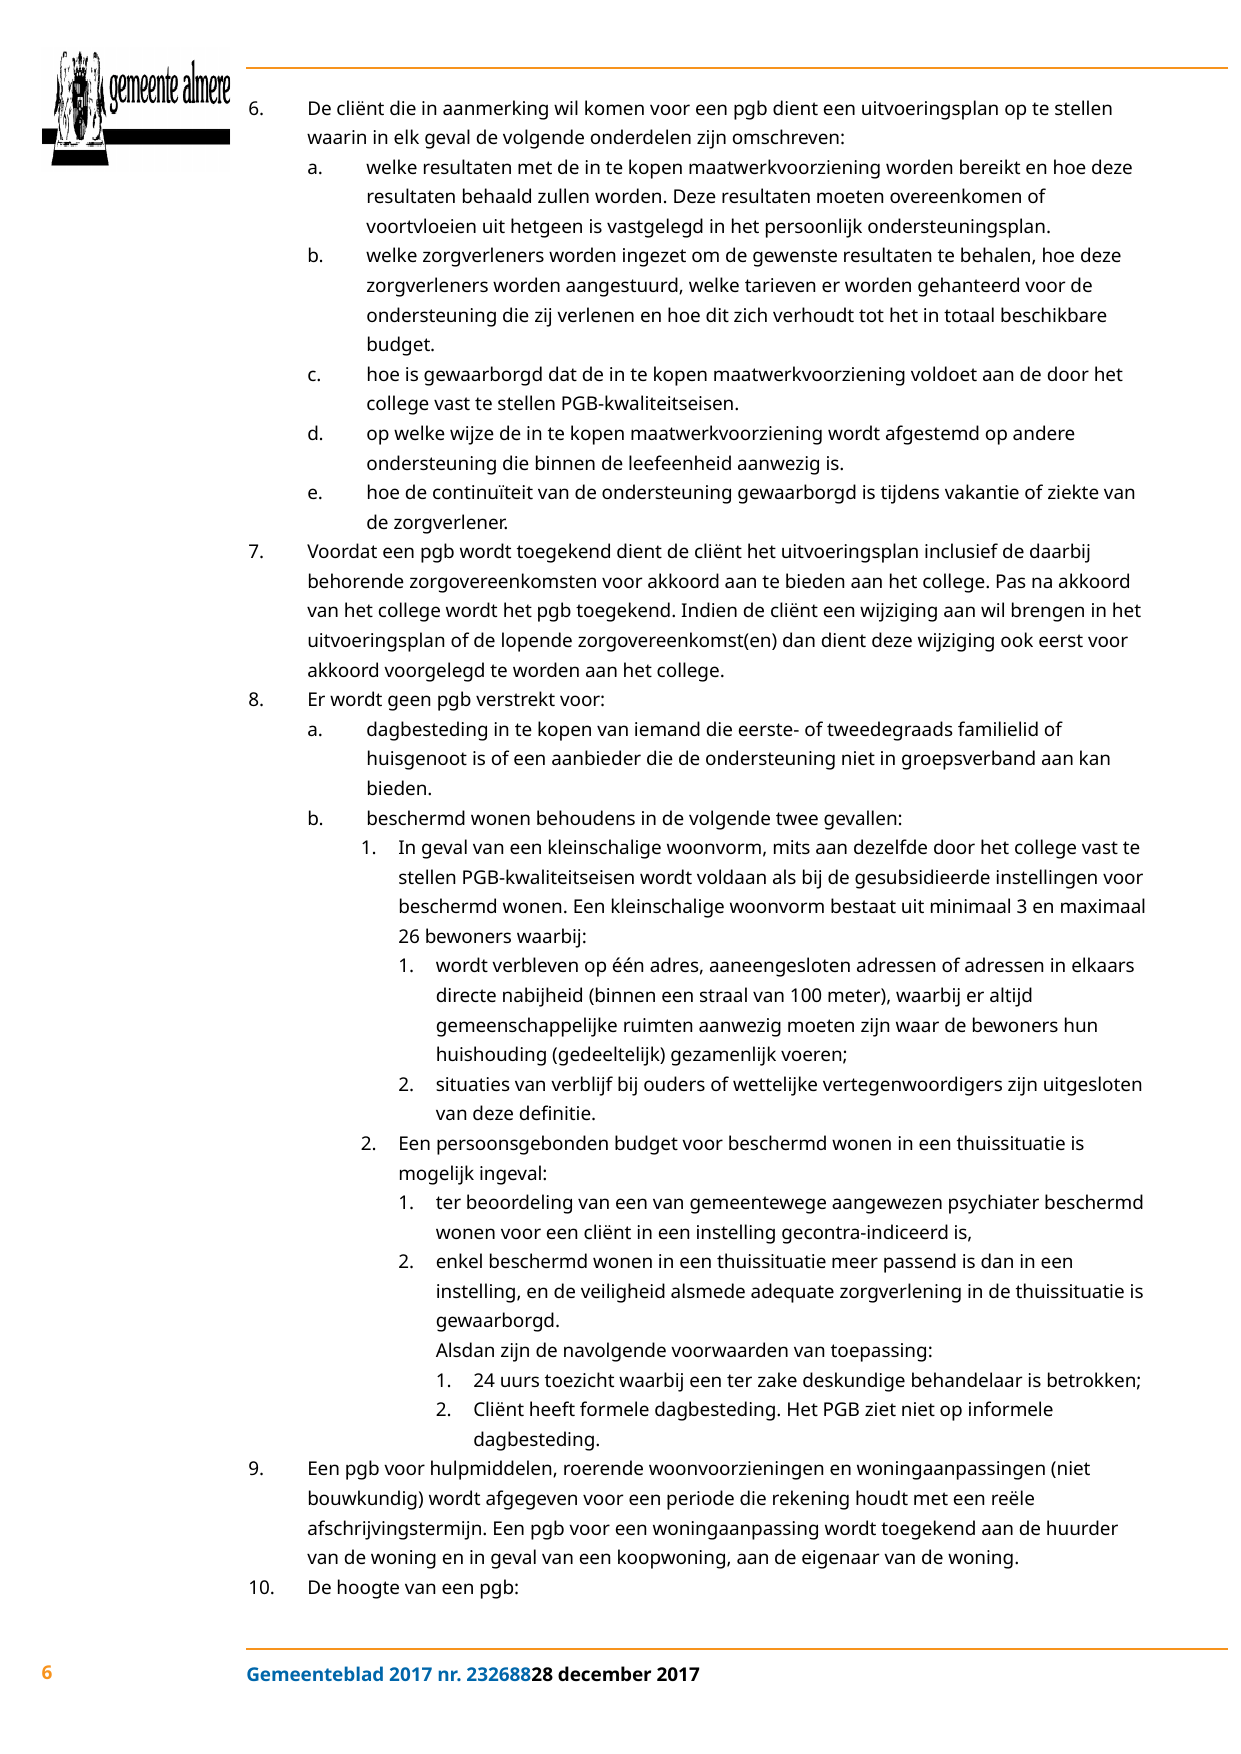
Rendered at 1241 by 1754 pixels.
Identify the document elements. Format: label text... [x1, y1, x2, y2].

list Voordat een pgb wordt toegekend dient de cliënt het uitvoeringsplan inclusief de daarbij behorende zorgovereenkomsten voor akkoord aan te bieden aan het college. Pas na akkoord van het college wordt het pgb toegekend. Indien de cliënt een wijziging aan wil brengen in het uitvoeringsplan of de lopende zorgovereenkomst(en) dan dient deze wijziging ook eerst voor akkoord voorgelegd te worden aan het college. [248, 538, 1152, 683]
list ter beoordeling van een van gemeentewege aangewezen psychiater beschermd wonen voor een cliënt in een instelling gecontra-indiceerd is, [398, 1189, 1152, 1245]
list Er wordt geen pgb verstrekt voor: [248, 686, 1152, 712]
list welke resultaten met de in te kopen maatwerkvoorziening worden bereikt en hoe deze resultaten behaald zullen worden. Deze resultaten moeten overeenkomen of voortvloeien uit hetgeen is vastgelegd in het persoonlijk ondersteuningsplan. [307, 154, 1152, 239]
list welke zorgverleners worden ingezet om de gewenste resultaten te behalen, hoe deze zorgverleners worden aangestuurd, welke tarieven er worden gehanteerd voor de ondersteuning die zij verlenen en hoe dit zich verhoudt tot het in totaal beschikbare budget. [307, 243, 1152, 357]
list enkel beschermd wonen in een thuissituatie meer passend is dan in een instelling, en de veiligheid alsmede adequate zorgverlening in de thuissituatie is gewaarborgd. [398, 1248, 1152, 1333]
list Cliënt heeft formele dagbesteding. Het PGB ziet niet op informele dagbesteding. [436, 1396, 1152, 1452]
list Een pgb voor hulpmiddelen, roerende woonvoorzieningen en woningaanpassingen (niet bouwkundig) wordt afgegeven voor een periode die rekening houdt met een reële afschrijvingstermijn. Een pgb voor een woningaanpassing wordt toegekend aan de huurder van de woning en in geval van een koopwoning, aan de eigenaar van de woning. [248, 1456, 1152, 1570]
list hoe is gewaarborgd dat de in te kopen maatwerkvoorziening voldoet aan de door het college vast te stellen PGB-kwaliteitseisen. [307, 361, 1152, 416]
list Een persoonsgebonden budget voor beschermd wonen in een thuissituatie is mogelijk ingeval: [361, 1130, 1152, 1186]
list In geval van een kleinschalige woonvorm, mits aan dezelfde door het college vast te stellen PGB-kwaliteitseisen wordt voldaan als bij de gesubsidieerde instellingen voor beschermd wonen. Een kleinschalige woonvorm bestaat uit minimaal 3 en maximaal 26 bewoners waarbij: [361, 834, 1152, 949]
list Alsdan zijn de navolgende voorwaarden van toepassing: [398, 1337, 1152, 1363]
list dagbesteding in te kopen van iemand die eerste- of tweedegraads familielid of huisgenoot is of een aanbieder die de ondersteuning niet in groepsverband aan kan bieden. [307, 716, 1152, 801]
list De hoogte van een pgb: [248, 1574, 1152, 1600]
list wordt verbleven op één adres, aaneengesloten adressen of adressen in elkaars directe nabijheid (binnen een straal van 100 meter), waarbij er altijd gemeenschappelijke ruimten aanwezig moeten zijn waar de bewoners hun huishouding (gedeeltelijk) gezamenlijk voeren; [398, 953, 1152, 1067]
list situaties van verblijf bij ouders of wettelijke vertegenwoordigers zijn uitgesloten van deze definitie. [398, 1071, 1152, 1126]
list op welke wijze de in te kopen maatwerkvoorziening wordt afgestemd op andere ondersteuning die binnen de leefeenheid aanwezig is. [307, 420, 1152, 476]
list De cliënt die in aanmerking wil komen voor een pgb dient een uitvoeringsplan op te stellen waarin in elk geval de volgende onderdelen zijn omschreven: [248, 95, 1152, 150]
list 24 uurs toezicht waarbij een ter zake deskundige behandelaar is betrokken; [436, 1367, 1152, 1393]
list beschermd wonen behoudens in de volgende twee gevallen: [307, 805, 1152, 831]
picture [41, 47, 231, 172]
list hoe de continuïteit van de ondersteuning gewaarborgd is tijdens vakantie of ziekte van de zorgverlener. [307, 479, 1152, 535]
